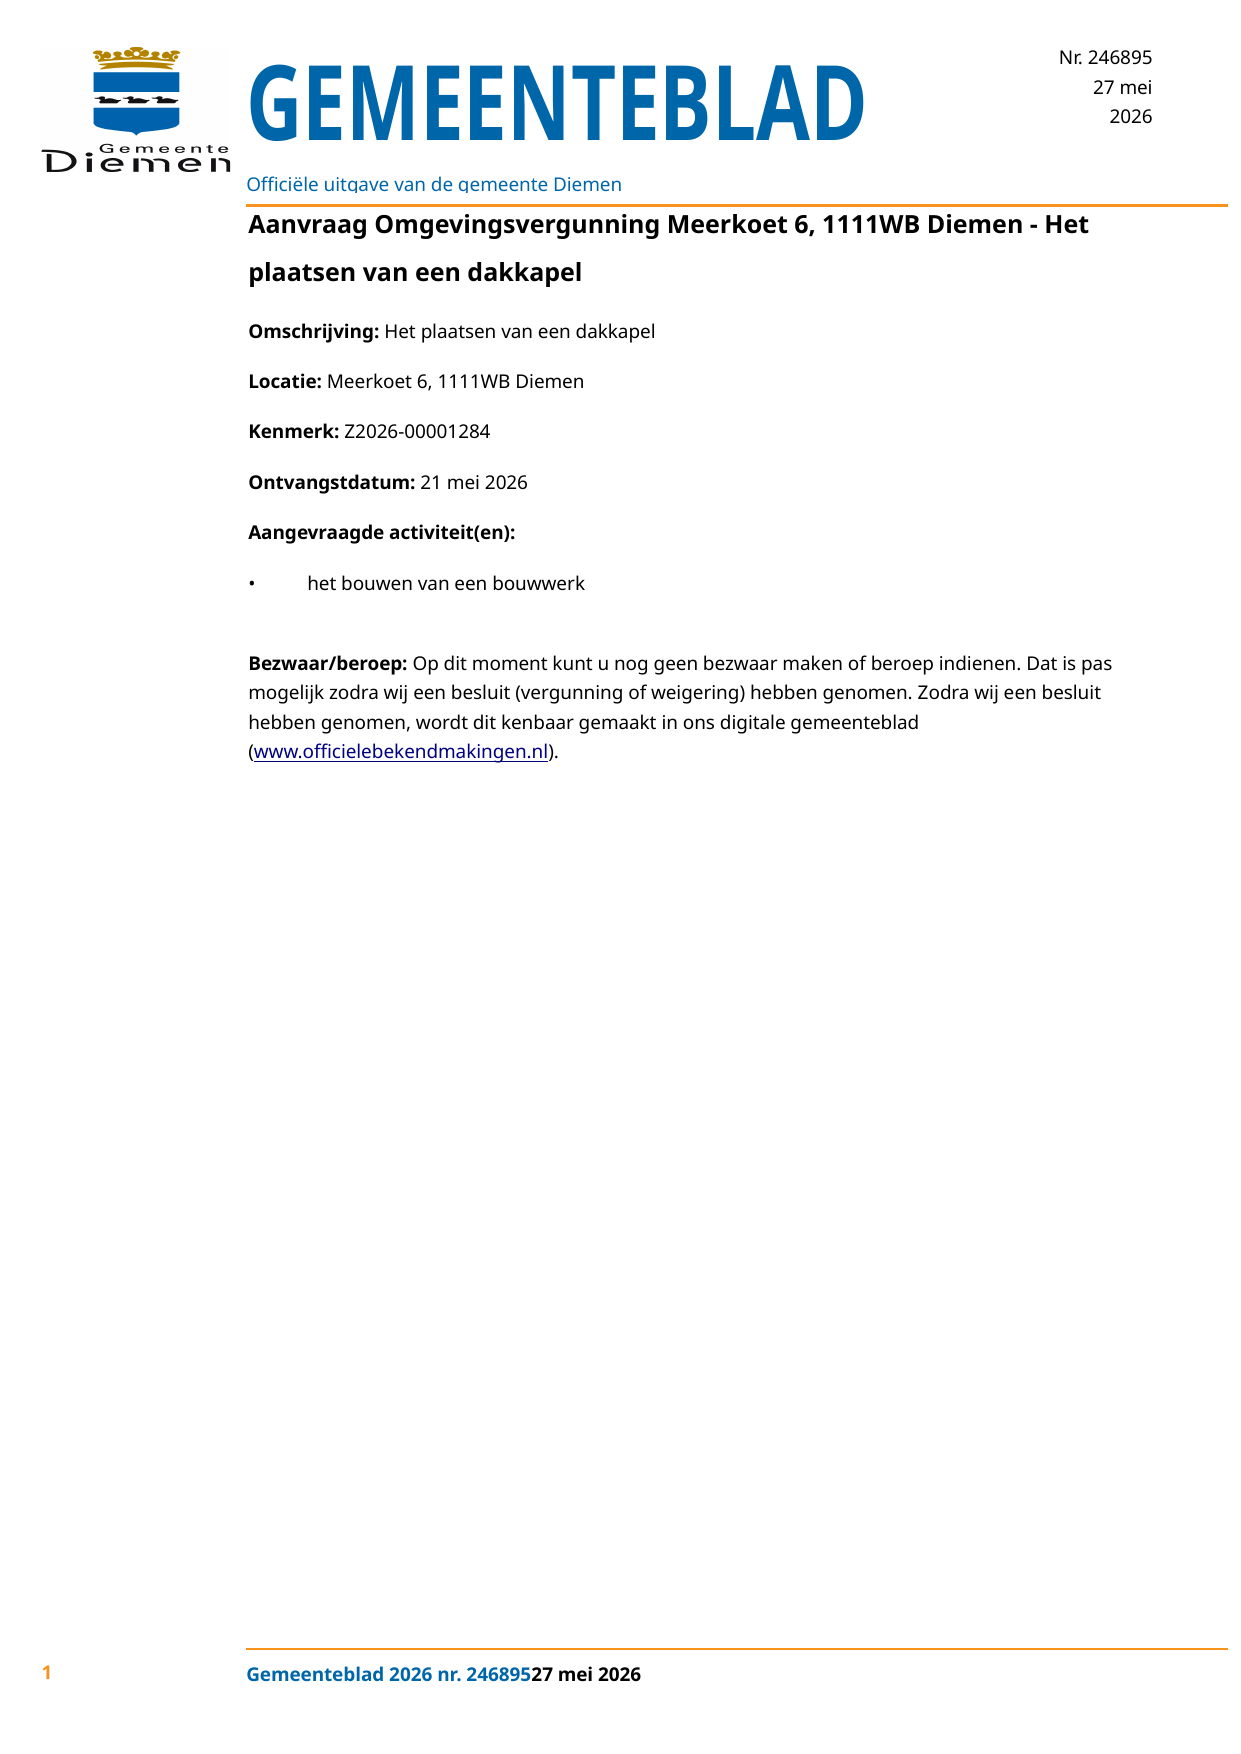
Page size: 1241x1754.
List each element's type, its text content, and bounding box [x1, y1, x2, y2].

text Kenmerk: Z2026-00001284 [248, 419, 1152, 444]
text Bezwaar/beroep: Op dit moment kunt u nog geen bezwaar maken of beroep indienen. Dat is pas mogelijk zodra wij een besluit (vergunning of weigering) hebben genomen. Zodra wij een besluit hebben genomen, wordt dit kenbaar gemaakt in ons digitale gemeenteblad (www.officielebekendmakingen.nl). [248, 650, 1152, 764]
text Omschrijving: Het plaatsen van een dakkapel [248, 318, 1152, 344]
text Aangevraagde activiteit(en): [248, 519, 1152, 545]
picture [41, 47, 231, 172]
text Aanvraag Omgevingsvergunning Meerkoet 6, 1111WB Diemen - Het plaatsen van een dakkapel [248, 207, 1152, 288]
text Ontvangstdatum: 21 mei 2026 [248, 469, 1152, 495]
text Locatie: Meerkoet 6, 1111WB Diemen [248, 368, 1152, 394]
list het bouwen van een bouwwerk [248, 570, 1152, 596]
